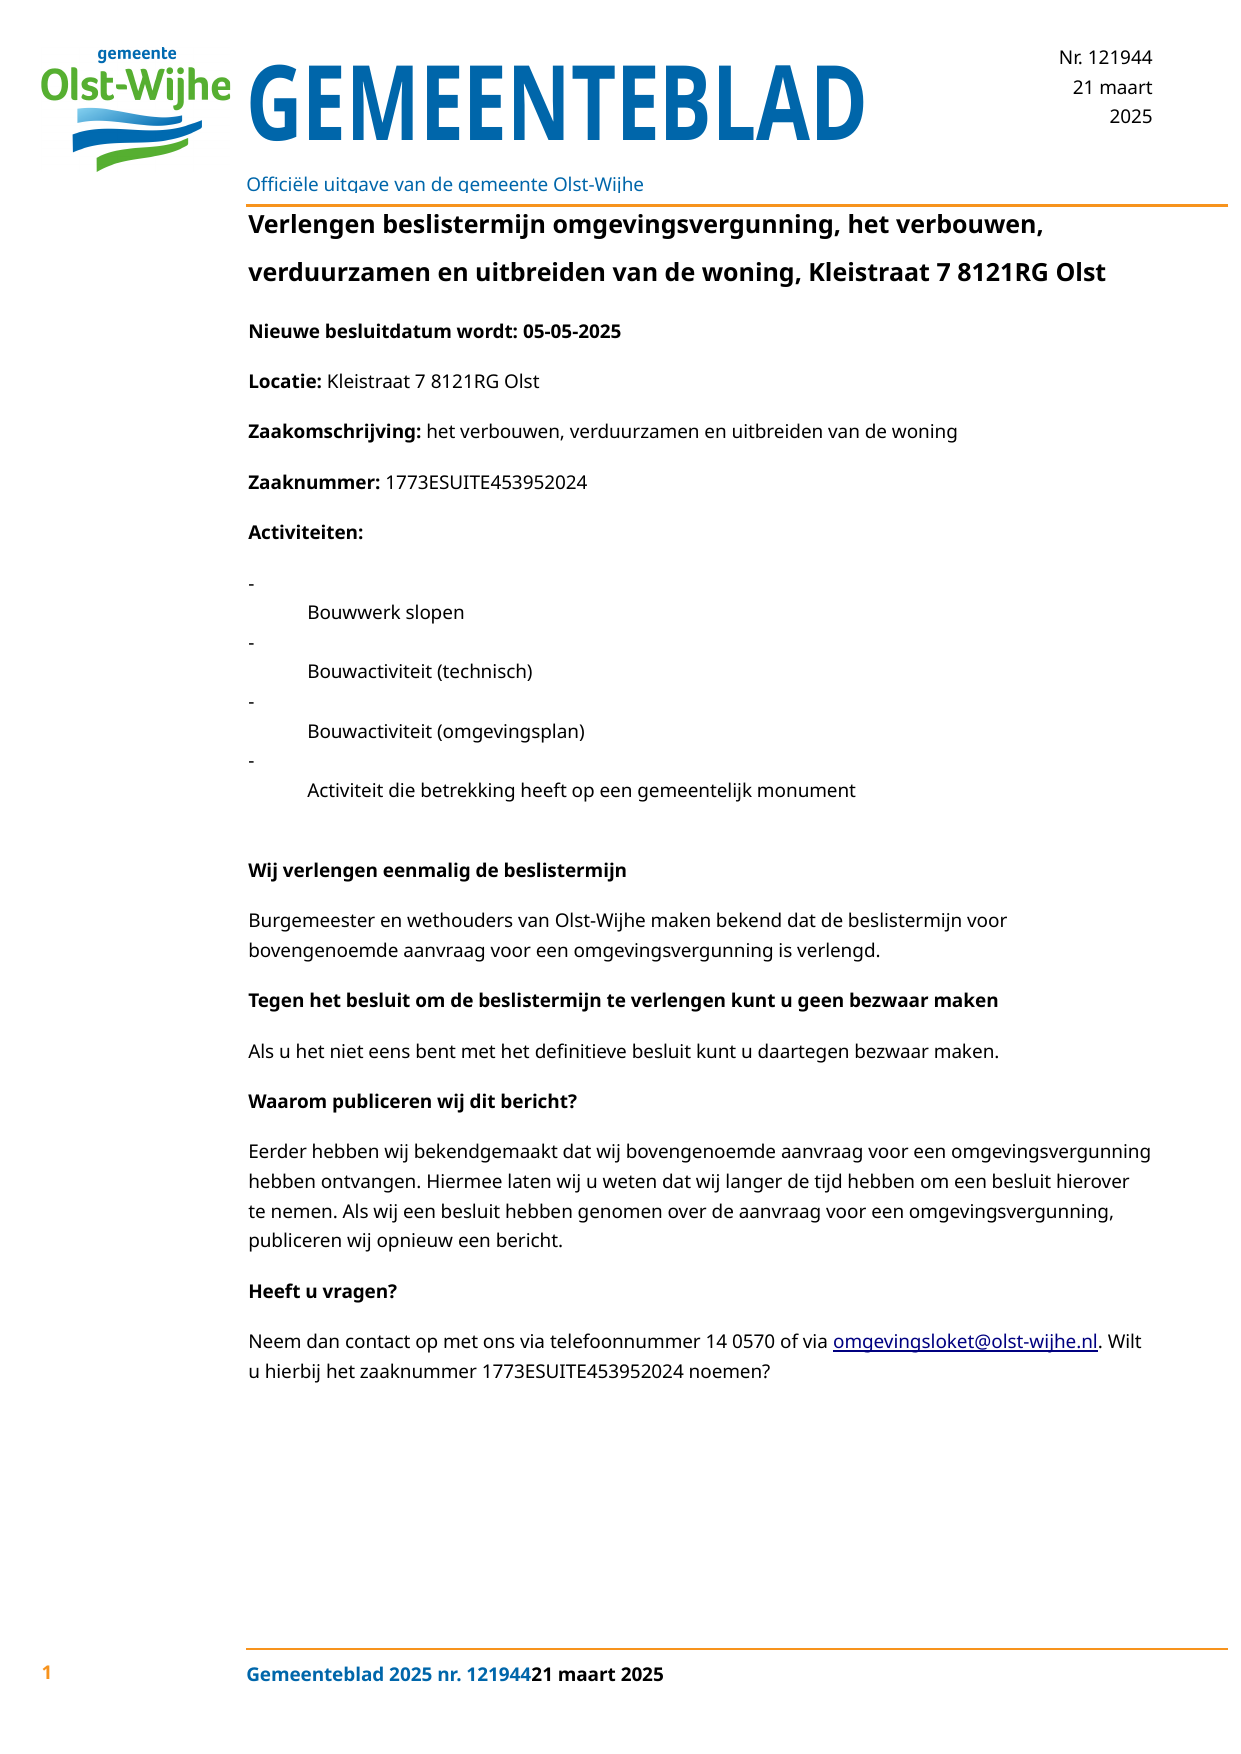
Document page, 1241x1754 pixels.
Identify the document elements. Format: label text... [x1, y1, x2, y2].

list Bouwactiviteit (omgevingsplan) [248, 718, 1152, 744]
text Activiteiten: [248, 519, 1152, 545]
text Locatie: Kleistraat 7 8121RG Olst [248, 368, 1152, 394]
text Eerder hebben wij bekendgemaakt dat wij bovengenoemde aanvraag voor een omgevingsvergunning hebben ontvangen. Hiermee laten wij u weten dat wij langer de tijd hebben om een besluit hierover te nemen. Als wij een besluit hebben genomen over de aanvraag voor een omgevingsvergunning, publiceren wij opnieuw een bericht. [248, 1139, 1152, 1253]
text Neem dan contact op met ons via telefoonnummer 14 0570 of via omgevingsloket@olst-wijhe.nl. Wilt u hierbij het zaaknummer 1773ESUITE453952024 noemen? [248, 1328, 1152, 1384]
text Zaakomschrijving: het verbouwen, verduurzamen en uitbreiden van de woning [248, 419, 1152, 444]
text Als u het niet eens bent met het definitieve besluit kunt u daartegen bezwaar maken. [248, 1038, 1152, 1064]
text Waarom publiceren wij dit bericht? [248, 1088, 1152, 1114]
list Bouwwerk slopen [248, 599, 1152, 625]
text Heeft u vragen? [248, 1278, 1152, 1304]
text Burgemeester en wethouders van Olst-Wijhe maken bekend dat de beslistermijn voor bovengenoemde aanvraag voor een omgevingsvergunning is verlengd. [248, 907, 1152, 963]
text Verlengen beslistermijn omgevingsvergunning, het verbouwen, verduurzamen en uitbreiden van de woning, Kleistraat 7 8121RG Olst [248, 207, 1152, 288]
list Bouwactiviteit (technisch) [248, 659, 1152, 684]
text Zaaknummer: 1773ESUITE453952024 [248, 469, 1152, 495]
list Activiteit die betrekking heeft op een gemeentelijk monument [248, 777, 1152, 803]
text Tegen het besluit om de beslistermijn te verlengen kunt u geen bezwaar maken [248, 987, 1152, 1013]
text Nieuwe besluitdatum wordt: 05-05-2025 [248, 318, 1152, 344]
picture [41, 47, 231, 172]
text Wij verlengen eenmalig de beslistermijn [248, 857, 1152, 883]
